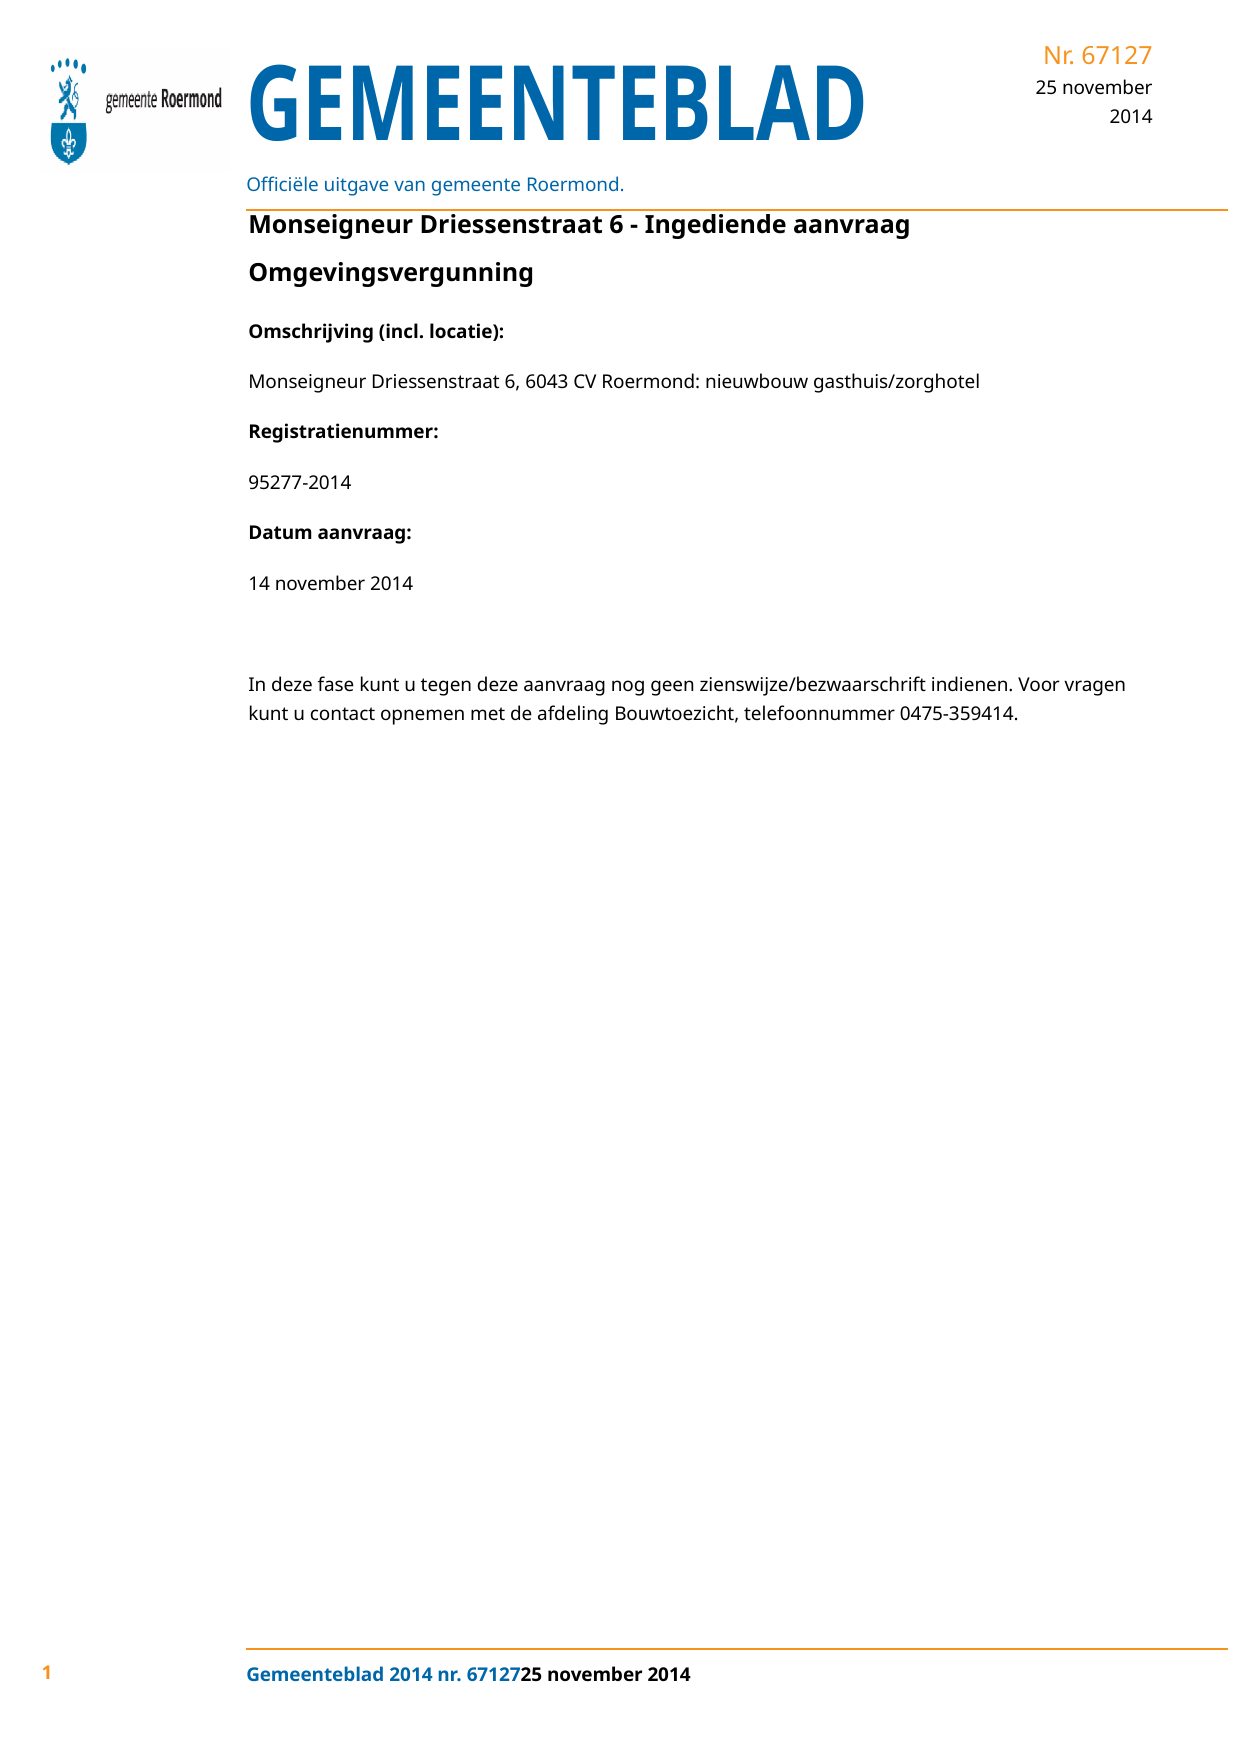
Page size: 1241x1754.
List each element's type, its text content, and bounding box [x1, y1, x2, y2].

text Monseigneur Driessenstraat 6, 6043 CV Roermond: nieuwbouw gasthuis/zorghotel [248, 368, 1152, 394]
text In deze fase kunt u tegen deze aanvraag nog geen zienswijze/bezwaarschrift indienen. Voor vragen kunt u contact opnemen met de afdeling Bouwtoezicht, telefoonnummer 0475-359414. [248, 671, 1152, 726]
text Omschrijving (incl. locatie): [248, 318, 1152, 344]
text Datum aanvraag: [248, 519, 1152, 545]
text Monseigneur Driessenstraat 6 - Ingediende aanvraag Omgevingsvergunning [248, 211, 1152, 288]
text 14 november 2014 [248, 570, 1152, 596]
text 95277-2014 [248, 469, 1152, 495]
picture [41, 47, 231, 172]
text Registratienummer: [248, 419, 1152, 444]
